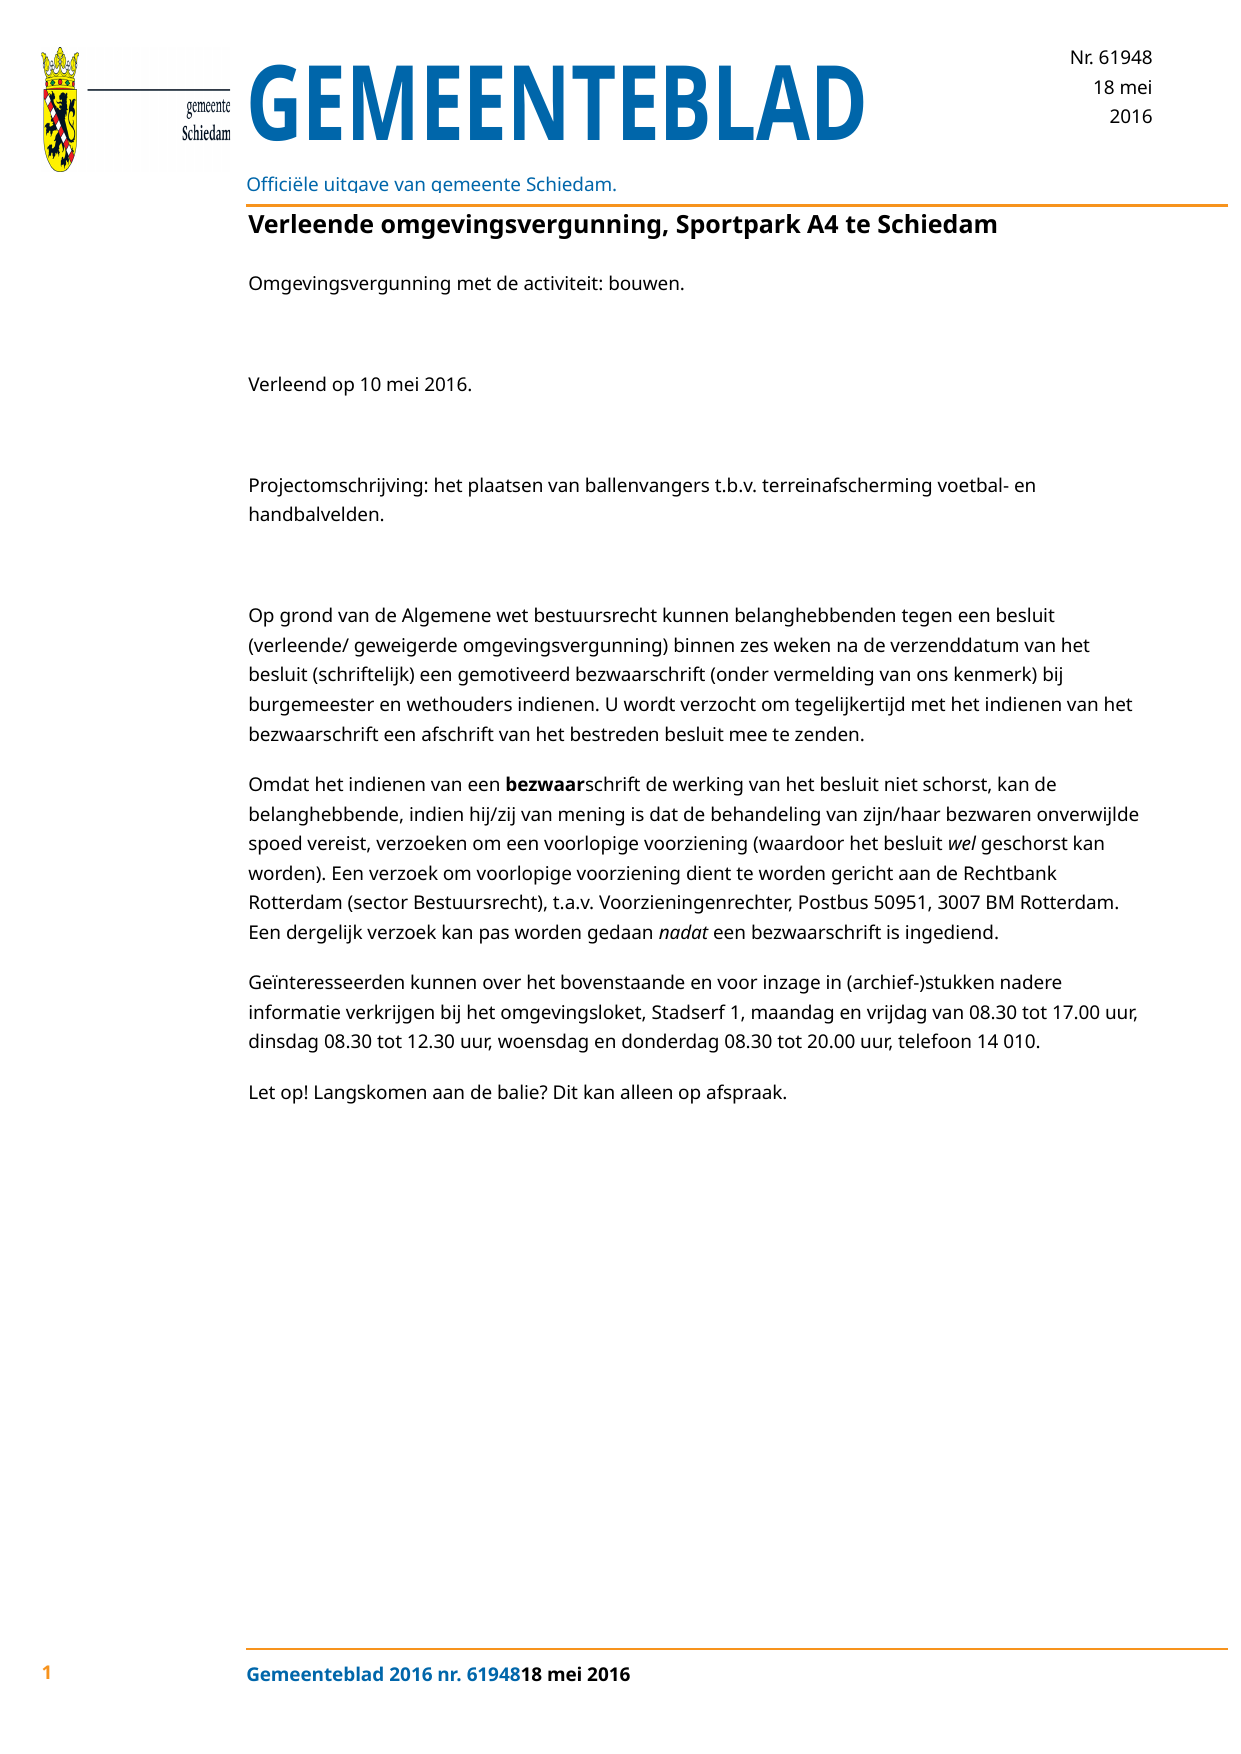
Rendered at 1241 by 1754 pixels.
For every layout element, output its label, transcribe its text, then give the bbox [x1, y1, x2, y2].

text Projectomschrijving: het plaatsen van ballenvangers t.b.v. terreinafscherming voetbal- en handbalvelden. [248, 472, 1152, 527]
text Omgevingsvergunning met de activiteit: bouwen. [248, 270, 1152, 296]
text Geïnteresseerden kunnen over het bovenstaande en voor inzage in (archief-)stukken nadere informatie verkrijgen bij het omgevingsloket, Stadserf 1, maandag en vrijdag van 08.30 tot 17.00 uur, dinsdag 08.30 tot 12.30 uur, woensdag en donderdag 08.30 tot 20.00 uur, telefoon 14 010. [248, 969, 1152, 1054]
text Verleend op 10 mei 2016. [248, 371, 1152, 397]
picture [41, 47, 231, 172]
text Op grond van de Algemene wet bestuursrecht kunnen belanghebbenden tegen een besluit (verleende/ geweigerde omgevingsvergunning) binnen zes weken na de verzenddatum van het besluit (schriftelijk) een gemotiveerd bezwaarschrift (onder vermelding van ons kenmerk) bij burgemeester en wethouders indienen. U wordt verzocht om tegelijkertijd met het indienen van het bezwaarschrift een afschrift van het bestreden besluit mee te zenden. [248, 602, 1152, 746]
text Verleende omgevingsvergunning, Sportpark A4 te Schiedam [248, 207, 1152, 241]
text Let op! Langskomen aan de balie? Dit kan alleen op afspraak. [248, 1079, 1152, 1105]
text Omdat het indienen van een bezwaarschrift de werking van het besluit niet schorst, kan de belanghebbende, indien hij/zij van mening is dat de behandeling van zijn/haar bezwaren onverwijlde spoed vereist, verzoeken om een voorlopige voorziening (waardoor het besluit wel geschorst kan worden). Een verzoek om voorlopige voorziening dient te worden gericht aan de Rechtbank Rotterdam (sector Bestuursrecht), t.a.v. Voorzieningenrechter, Postbus 50951, 3007 BM Rotterdam. Een dergelijk verzoek kan pas worden gedaan nadat een bezwaarschrift is ingediend. [248, 771, 1152, 945]
